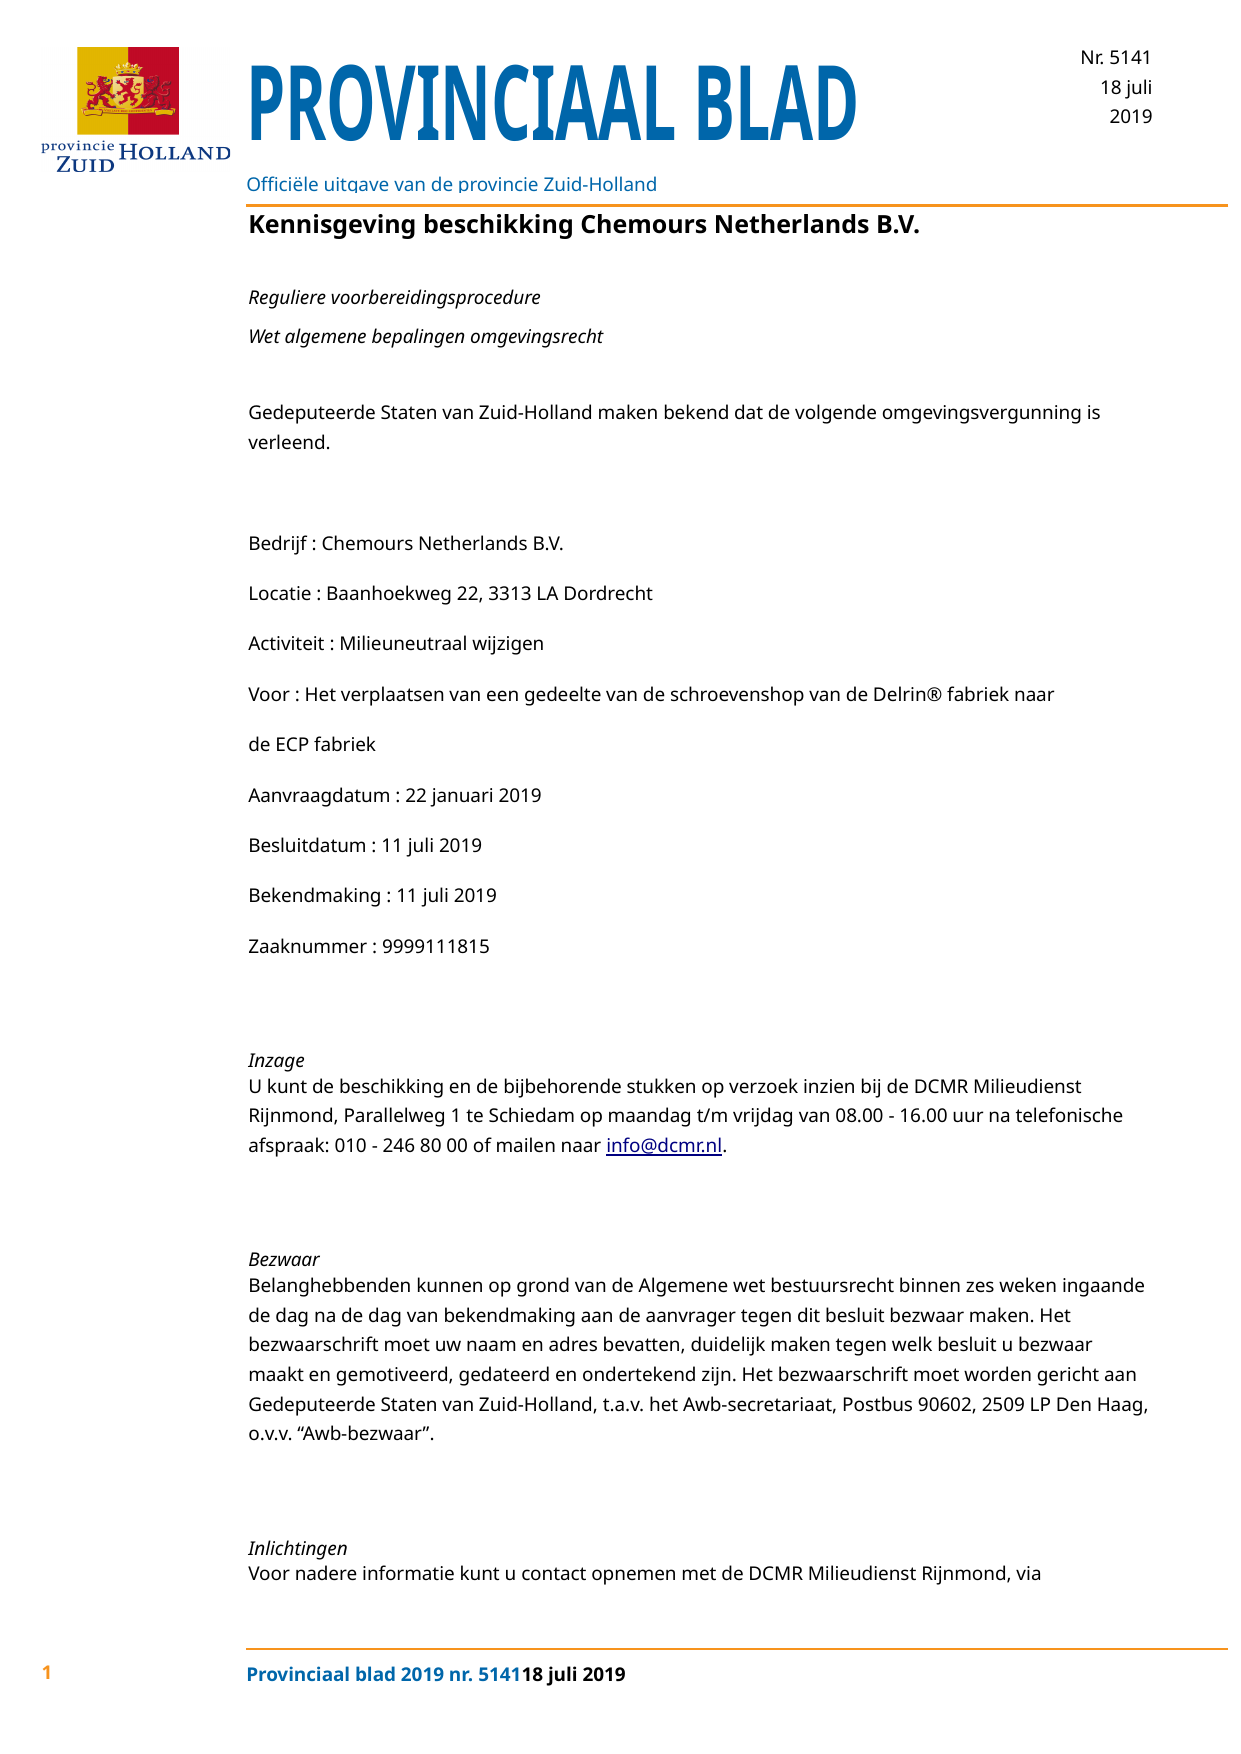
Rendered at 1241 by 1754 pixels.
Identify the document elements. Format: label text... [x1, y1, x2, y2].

text Gedeputeerde Staten van Zuid-Holland maken bekend dat de volgende omgevingsvergunning is verleend. [248, 399, 1152, 454]
text de ECP fabriek [248, 731, 1152, 757]
text Inlichtingen [248, 1535, 1152, 1560]
text Locatie : Baanhoekweg 22, 3313 LA Dordrecht [248, 580, 1152, 606]
text Bedrijf : Chemours Netherlands B.V. [248, 530, 1152, 555]
text Bezwaar [248, 1247, 1152, 1272]
text Reguliere voorbereidingsprocedure [248, 284, 1152, 309]
text Belanghebbenden kunnen op grond van de Algemene wet bestuursrecht binnen zes weken ingaande de dag na de dag van bekendmaking aan de aanvrager tegen dit besluit bezwaar maken. Het bezwaarschrift moet uw naam en adres bevatten, duidelijk maken tegen welk besluit u bezwaar maakt en gemotiveerd, gedateerd en ondertekend zijn. Het bezwaarschrift moet worden gericht aan Gedeputeerde Staten van Zuid-Holland, t.a.v. het Awb-secretariaat, Postbus 90602, 2509 LP Den Haag, o.v.v. “Awb-bezwaar”. [248, 1272, 1152, 1446]
picture [41, 47, 231, 172]
text Bekendmaking : 11 juli 2019 [248, 883, 1152, 908]
text U kunt de beschikking en de bijbehorende stukken op verzoek inzien bij de DCMR Milieudienst Rijnmond, Parallelweg 1 te Schiedam op maandag t/m vrijdag van 08.00 - 16.00 uur na telefonische afspraak: 010 - 246 80 00 of mailen naar info@dcmr.nl. [248, 1073, 1152, 1158]
text Wet algemene bepalingen omgevingsrecht [248, 323, 1152, 349]
text Activiteit : Milieuneutraal wijzigen [248, 631, 1152, 656]
text Voor nadere informatie kunt u contact opnemen met de DCMR Milieudienst Rijnmond, via [248, 1560, 1152, 1586]
text Voor : Het verplaatsen van een gedeelte van de schroevenshop van de Delrin® fabriek naar [248, 681, 1152, 707]
text Kennisgeving beschikking Chemours Netherlands B.V. [248, 207, 1152, 241]
text Besluitdatum : 11 juli 2019 [248, 832, 1152, 858]
text Zaaknummer : 9999111815 [248, 933, 1152, 959]
text Aanvraagdatum : 22 januari 2019 [248, 782, 1152, 807]
text Inzage [248, 1047, 1152, 1073]
